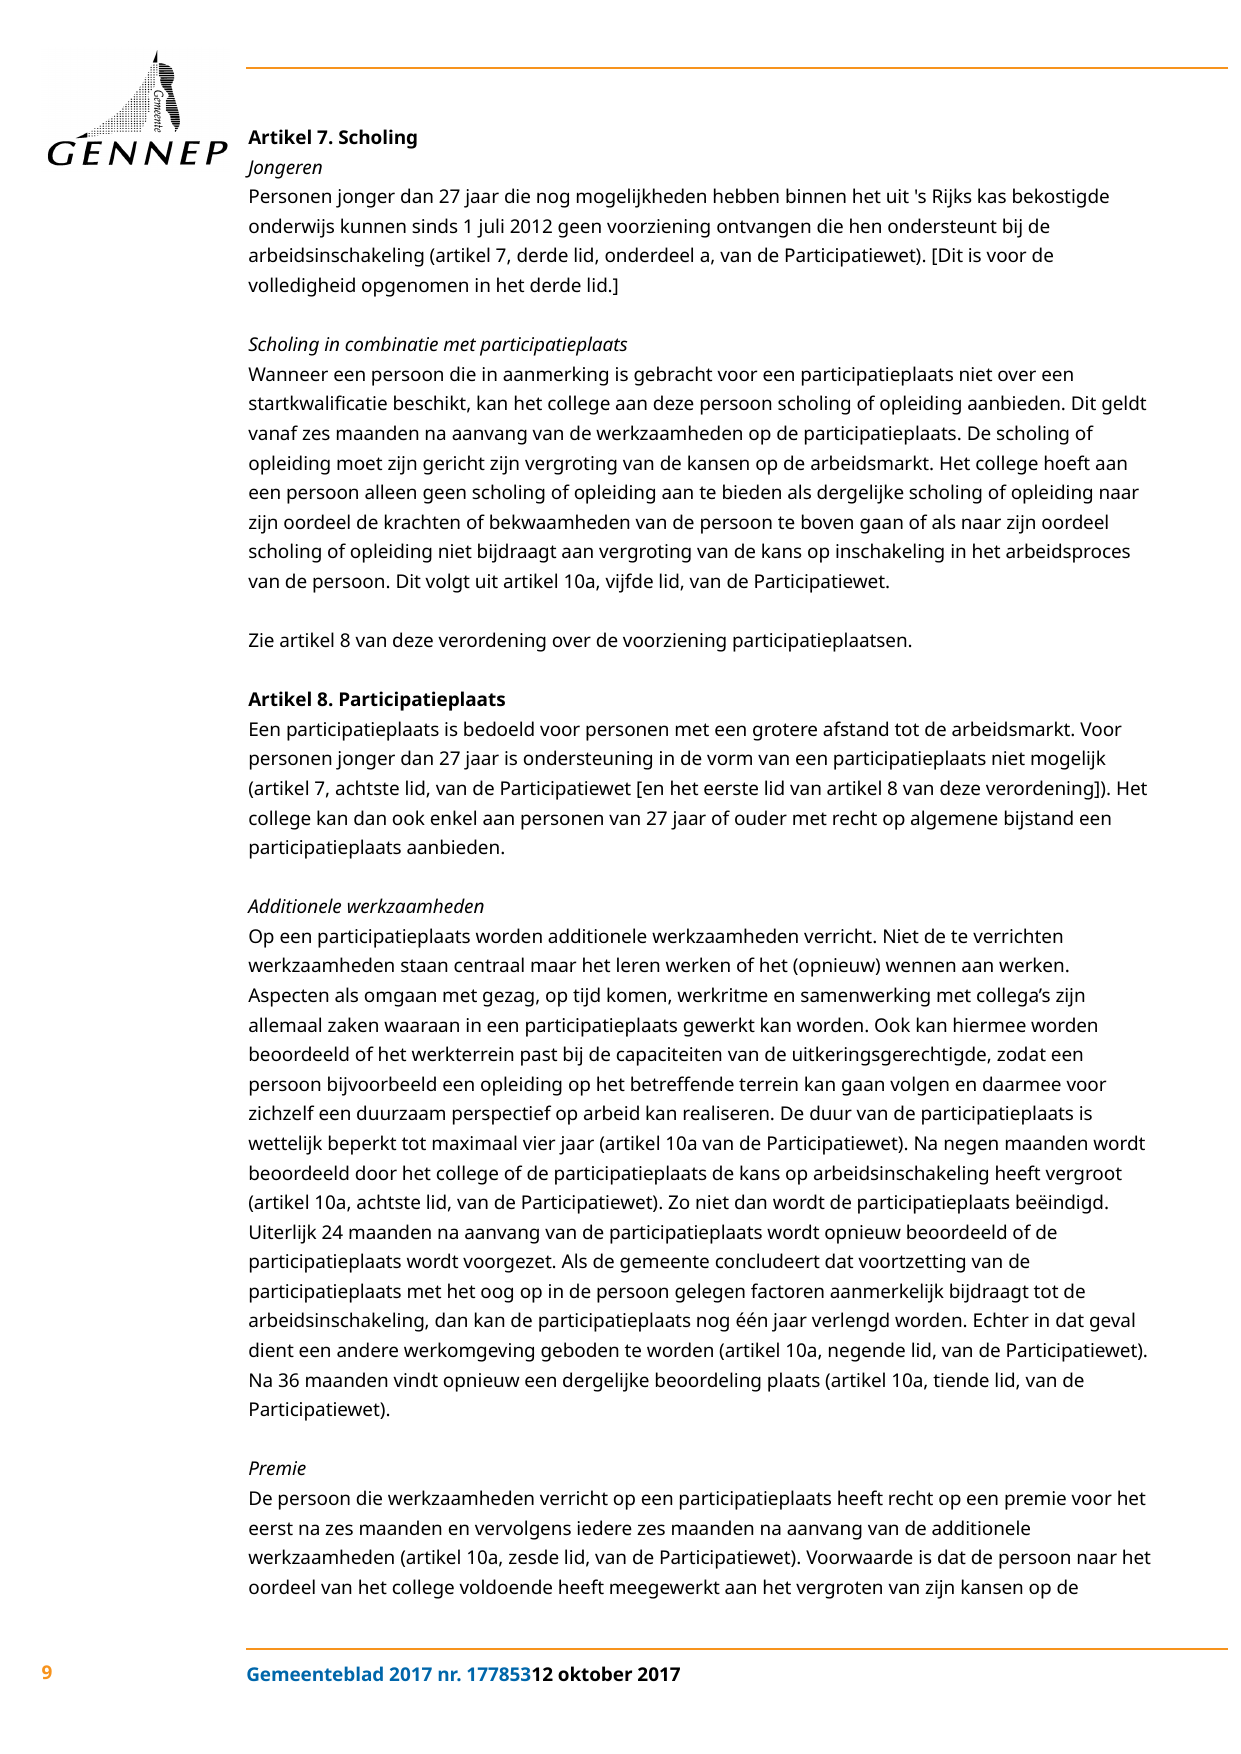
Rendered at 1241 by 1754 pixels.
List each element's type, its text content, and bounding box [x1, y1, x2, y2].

text De persoon die werkzaamheden verricht op een participatieplaats heeft recht op een premie voor het eerst na zes maanden en vervolgens iedere zes maanden na aanvang van de additionele werkzaamheden (artikel 10a, zesde lid, van de Participatiewet). Voorwaarde is dat de persoon naar het oordeel van het college voldoende heeft meegewerkt aan het vergroten van zijn kansen op de [248, 1485, 1152, 1600]
text Scholing in combinatie met participatieplaats [248, 331, 1152, 357]
text Artikel 7. Scholing [248, 124, 1152, 150]
text Personen jonger dan 27 jaar die nog mogelijkheden hebben binnen het uit 's Rijks kas bekostigde onderwijs kunnen sinds 1 juli 2012 geen voorziening ontvangen die hen ondersteunt bij de arbeidsinschakeling (artikel 7, derde lid, onderdeel a, van de Participatiewet). [Dit is voor de volledigheid opgenomen in het derde lid.] [248, 183, 1152, 298]
text Zie artikel 8 van deze verordening over de voorziening participatieplaatsen. [248, 627, 1152, 653]
text Op een participatieplaats worden additionele werkzaamheden verricht. Niet de te verrichten werkzaamheden staan centraal maar het leren werken of het (opnieuw) wennen aan werken. Aspecten als omgaan met gezag, op tijd komen, werkritme en samenwerking met collega’s zijn allemaal zaken waaraan in een participatieplaats gewerkt kan worden. Ook kan hiermee worden beoordeeld of het werkterrein past bij de capaciteiten van de uitkeringsgerechtigde, zodat een persoon bijvoorbeeld een opleiding op het betreffende terrein kan gaan volgen en daarmee voor zichzelf een duurzaam perspectief op arbeid kan realiseren. De duur van de participatieplaats is wettelijk beperkt tot maximaal vier jaar (artikel 10a van de Participatiewet). Na negen maanden wordt beoordeeld door het college of de participatieplaats de kans op arbeidsinschakeling heeft vergroot (artikel 10a, achtste lid, van de Participatiewet). Zo niet dan wordt de participatieplaats beëindigd. Uiterlijk 24 maanden na aanvang van de participatieplaats wordt opnieuw beoordeeld of de participatieplaats wordt voorgezet. Als de gemeente concludeert dat voortzetting van de participatieplaats met het oog op in de persoon gelegen factoren aanmerkelijk bijdraagt tot de arbeidsinschakeling, dan kan de participatieplaats nog één jaar verlengd worden. Echter in dat geval dient een andere werkomgeving geboden te worden (artikel 10a, negende lid, van de Participatiewet). Na 36 maanden vindt opnieuw een dergelijke beoordeling plaats (artikel 10a, tiende lid, van de Participatiewet). [248, 923, 1152, 1422]
text Additionele werkzaamheden [248, 893, 1152, 919]
picture [41, 47, 231, 172]
text Premie [248, 1456, 1152, 1481]
text Een participatieplaats is bedoeld voor personen met een grotere afstand tot de arbeidsmarkt. Voor personen jonger dan 27 jaar is ondersteuning in de vorm van een participatieplaats niet mogelijk (artikel 7, achtste lid, van de Participatiewet [en het eerste lid van artikel 8 van deze verordening]). Het college kan dan ook enkel aan personen van 27 jaar of ouder met recht op algemene bijstand een participatieplaats aanbieden. [248, 716, 1152, 860]
text Wanneer een persoon die in aanmerking is gebracht voor een participatieplaats niet over een startkwalificatie beschikt, kan het college aan deze persoon scholing of opleiding aanbieden. Dit geldt vanaf zes maanden na aanvang van de werkzaamheden op de participatieplaats. De scholing of opleiding moet zijn gericht zijn vergroting van de kansen op de arbeidsmarkt. Het college hoeft aan een persoon alleen geen scholing of opleiding aan te bieden als dergelijke scholing of opleiding naar zijn oordeel de krachten of bekwaamheden van de persoon te boven gaan of als naar zijn oordeel scholing of opleiding niet bijdraagt aan vergroting van de kans op inschakeling in het arbeidsproces van de persoon. Dit volgt uit artikel 10a, vijfde lid, van de Participatiewet. [248, 361, 1152, 594]
text Jongeren [248, 154, 1152, 180]
text Artikel 8. Participatieplaats [248, 686, 1152, 712]
